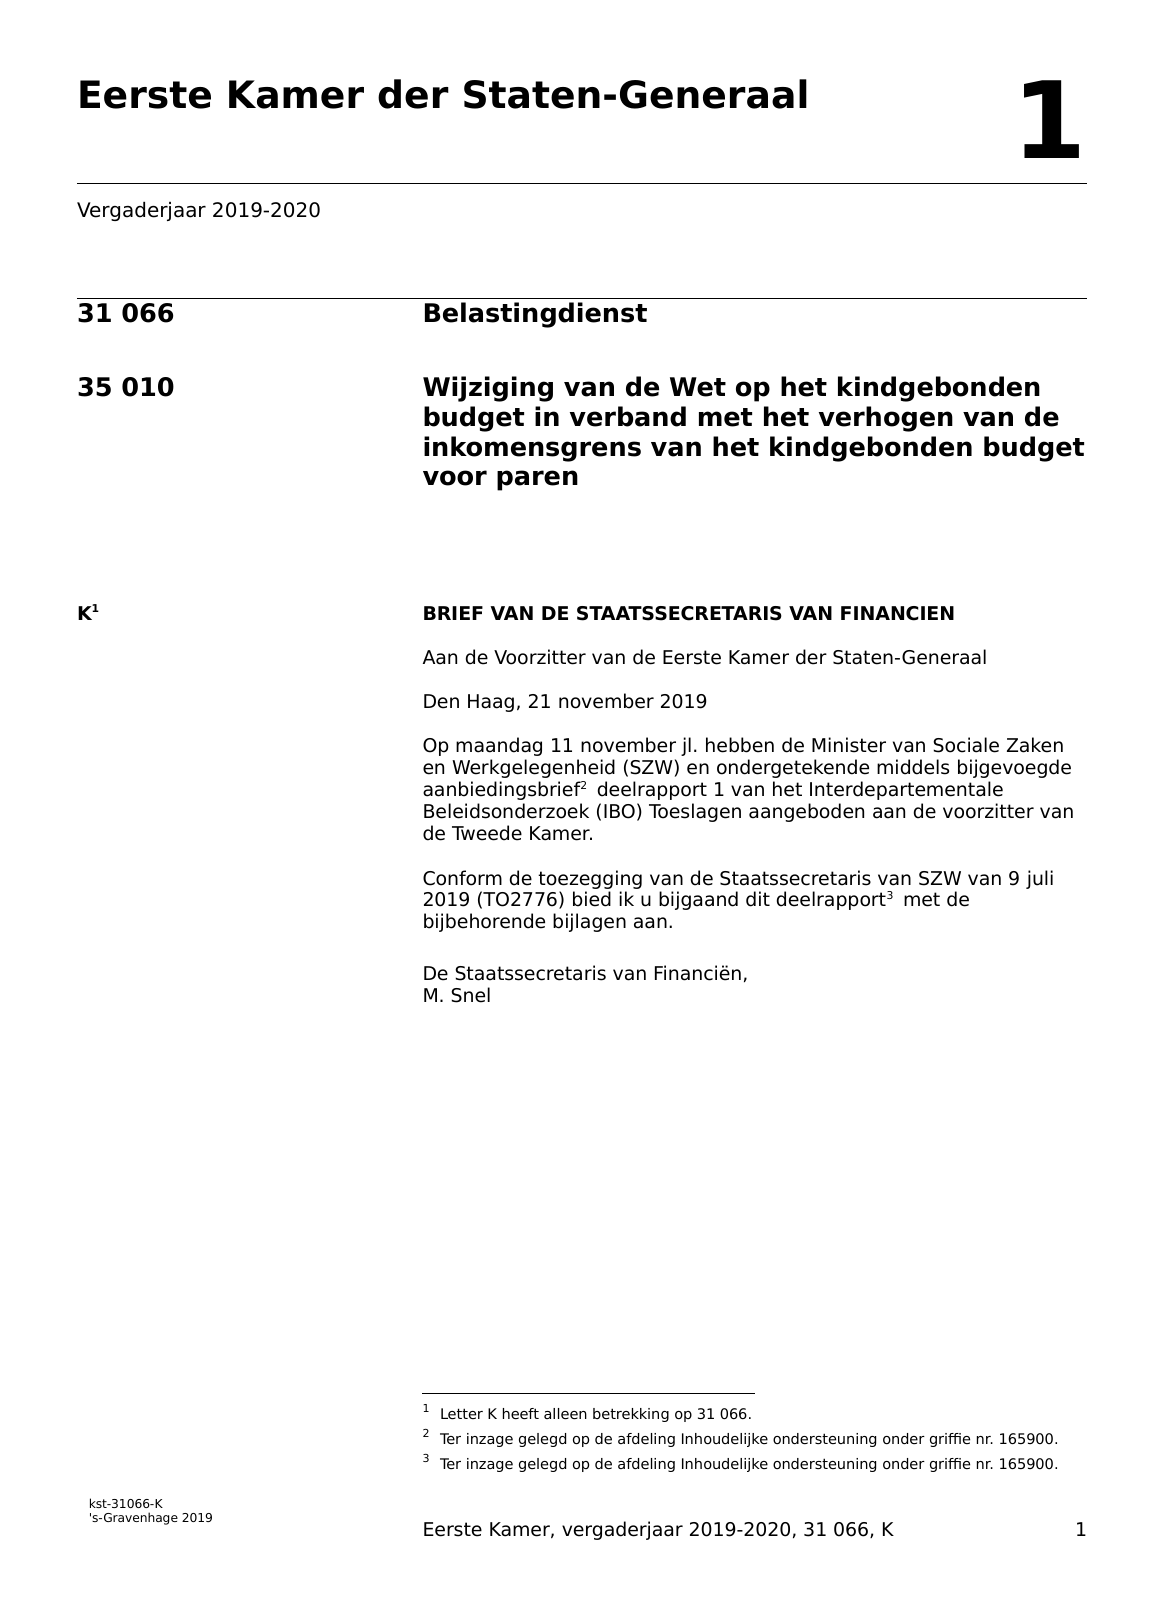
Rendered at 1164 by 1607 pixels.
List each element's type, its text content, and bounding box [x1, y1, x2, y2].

table_header 1 [886, 59, 1087, 183]
text Ter inzage gelegd op de afdeling Inhoudelijke ondersteuning onder griffie nr. 165900. [422, 1427, 1087, 1449]
text Conform de toezegging van de Staatssecretaris van SZW van 9 juli 2019 (TO2776) bied ik u bijgaand dit deelrapport met de bijbehorende bijlagen aan. [422, 867, 1087, 933]
subtitle 35 010 Wijziging van de Wet op het kindgebonden budget in verband met het verhogen van de inkomensgrens van het kindgebonden budget voor paren [77, 373, 1087, 492]
text De Staatssecretaris van Financiën, M. Snel [422, 963, 1087, 1007]
text 's-Gravenhage 2019 [88, 1511, 323, 1525]
table_header Eerste Kamer der Staten-Generaal [77, 59, 886, 183]
subtitle 31 066 Belastingdienst [77, 299, 1087, 329]
text Aan de Voorzitter van de Eerste Kamer der Staten-Generaal [422, 647, 1087, 669]
table_cell Vergaderjaar 2019-2020 [77, 184, 1087, 298]
text kst-31066-K [88, 1497, 323, 1511]
subtitle K BRIEF VAN DE STAATSSECRETARIS VAN FINANCIEN [77, 603, 1087, 625]
text Letter K heeft alleen betrekking op 31 066. [422, 1402, 1087, 1424]
text Ter inzage gelegd op de afdeling Inhoudelijke ondersteuning onder griffie nr. 165900. [422, 1452, 1087, 1474]
text Den Haag, 21 november 2019 [422, 691, 1087, 713]
text Op maandag 11 november jl. hebben de Minister van Sociale Zaken en Werkgelegenheid (SZW) en ondergetekende middels bijgevoegde aanbiedingsbrief deelrapport 1 van het Interdepartementale Beleidsonderzoek (IBO) Toeslagen aangeboden aan de voorzitter van de Tweede Kamer. [422, 735, 1087, 845]
